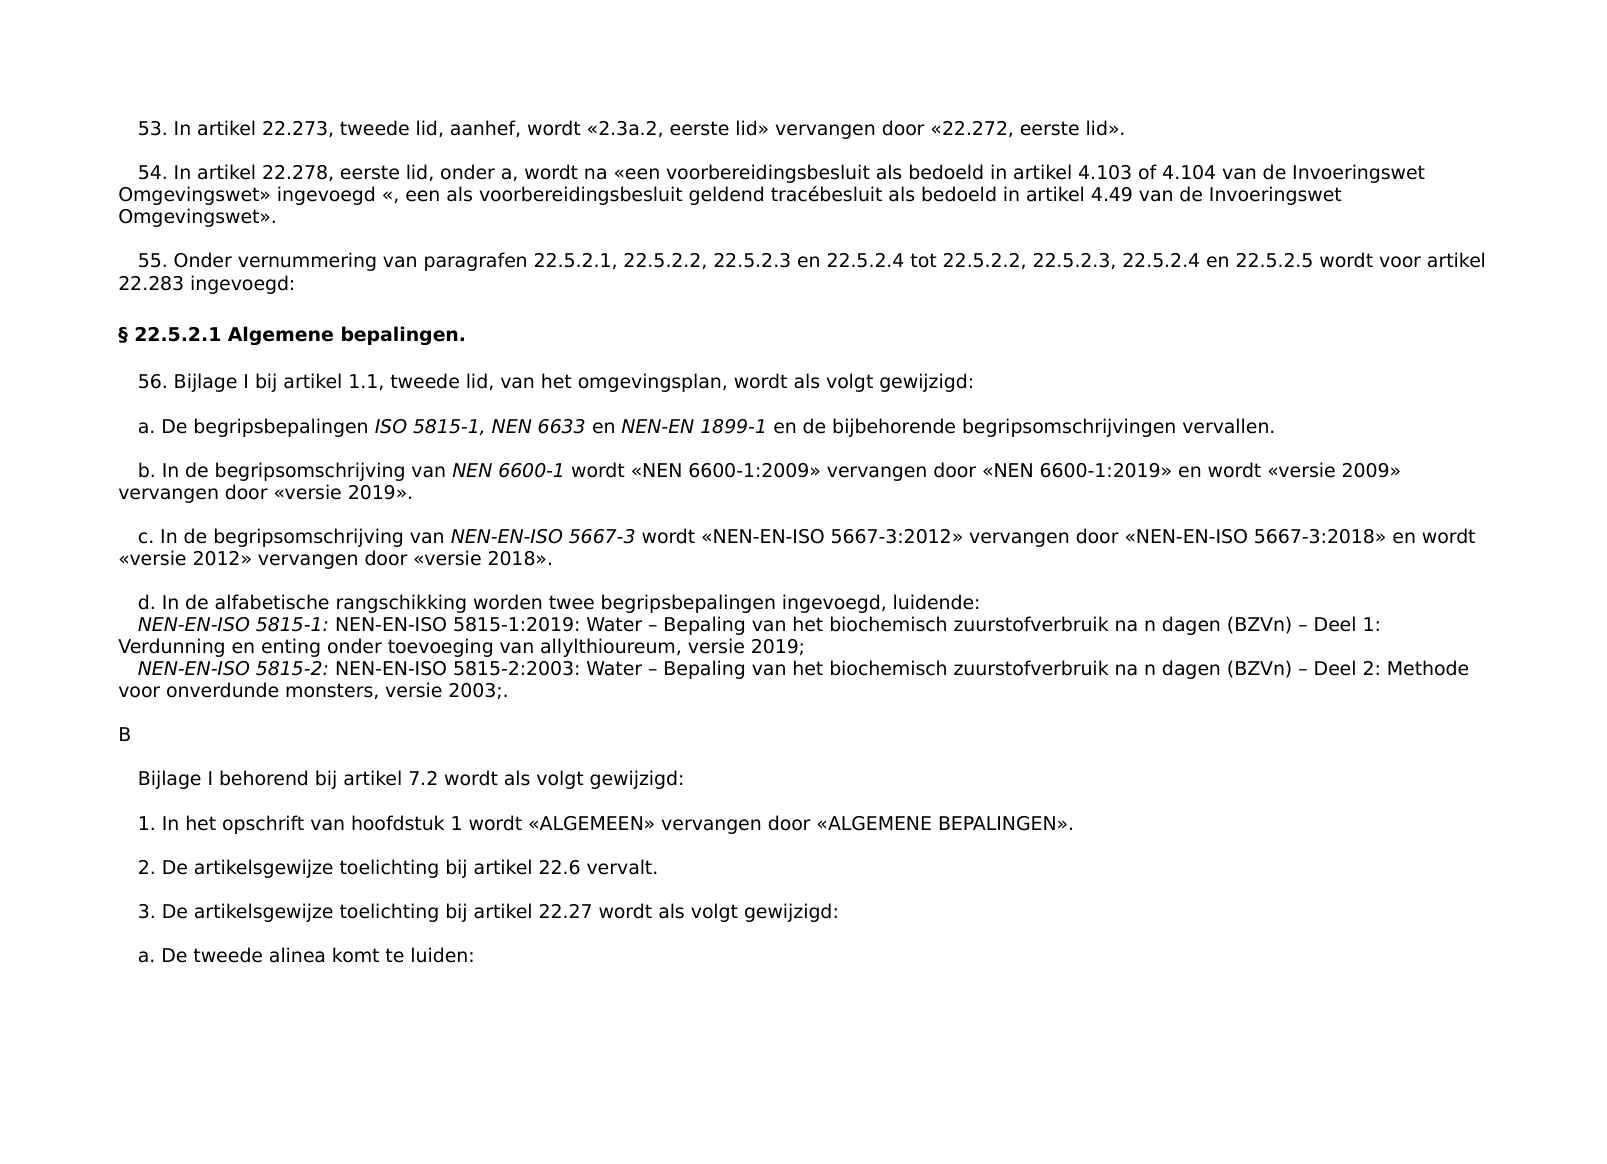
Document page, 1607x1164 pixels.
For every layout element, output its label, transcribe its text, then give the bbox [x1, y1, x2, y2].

text 55. Onder vernummering van paragrafen 22.5.2.1, 22.5.2.2, 22.5.2.3 en 22.5.2.4 tot 22.5.2.2, 22.5.2.3, 22.5.2.4 en 22.5.2.5 wordt voor artikel 22.283 ingevoegd: [118, 250, 1488, 294]
text NEN-EN-ISO 5815-2: NEN-EN-ISO 5815-2:2003: Water – Bepaling van het biochemisch zuurstofverbruik na n dagen (BZVn) – Deel 2: Methode voor onverdunde monsters, versie 2003;. [118, 658, 1488, 702]
text 2. De artikelsgewijze toelichting bij artikel 22.6 vervalt. [118, 857, 1488, 878]
text a. De tweede alinea komt te luiden: [118, 945, 1488, 967]
text B [118, 724, 1488, 746]
text NEN-EN-ISO 5815-1: NEN-EN-ISO 5815-1:2019: Water – Bepaling van het biochemisch zuurstofverbruik na n dagen (BZVn) – Deel 1: Verdunning en enting onder toevoeging van allylthioureum, versie 2019; [118, 614, 1488, 658]
text 54. In artikel 22.278, eerste lid, onder a, wordt na «een voorbereidingsbesluit als bedoeld in artikel 4.103 of 4.104 van de Invoeringswet Omgevingswet» ingevoegd «, een als voorbereidingsbesluit geldend tracébesluit als bedoeld in artikel 4.49 van de Invoeringswet Omgevingswet». [118, 162, 1488, 228]
text 1. In het opschrift van hoofdstuk 1 wordt «ALGEMEEN» vervangen door «ALGEMENE BEPALINGEN». [118, 812, 1488, 834]
text 56. Bijlage I bij artikel 1.1, tweede lid, van het omgevingsplan, wordt als volgt gewijzigd: [118, 371, 1488, 393]
subtitle § 22.5.2.1 Algemene bepalingen. [118, 324, 1488, 346]
text Bijlage I behorend bij artikel 7.2 wordt als volgt gewijzigd: [118, 768, 1488, 790]
text 3. De artikelsgewijze toelichting bij artikel 22.27 wordt als volgt gewijzigd: [118, 901, 1488, 923]
text b. In de begripsomschrijving van NEN 6600-1 wordt «NEN 6600-1:2009» vervangen door «NEN 6600-1:2019» en wordt «versie 2009» vervangen door «versie 2019». [118, 460, 1488, 504]
text 53. In artikel 22.273, tweede lid, aanhef, wordt «2.3a.2, eerste lid» vervangen door «22.272, eerste lid». [118, 118, 1488, 140]
text d. In de alfabetische rangschikking worden twee begripsbepalingen ingevoegd, luidende: [118, 592, 1488, 614]
text c. In de begripsomschrijving van NEN-EN-ISO 5667-3 wordt «NEN-EN-ISO 5667-3:2012» vervangen door «NEN-EN-ISO 5667-3:2018» en wordt «versie 2012» vervangen door «versie 2018». [118, 526, 1488, 570]
text a. De begripsbepalingen ISO 5815-1, NEN 6633 en NEN-EN 1899-1 en de bijbehorende begripsomschrijvingen vervallen. [118, 416, 1488, 437]
